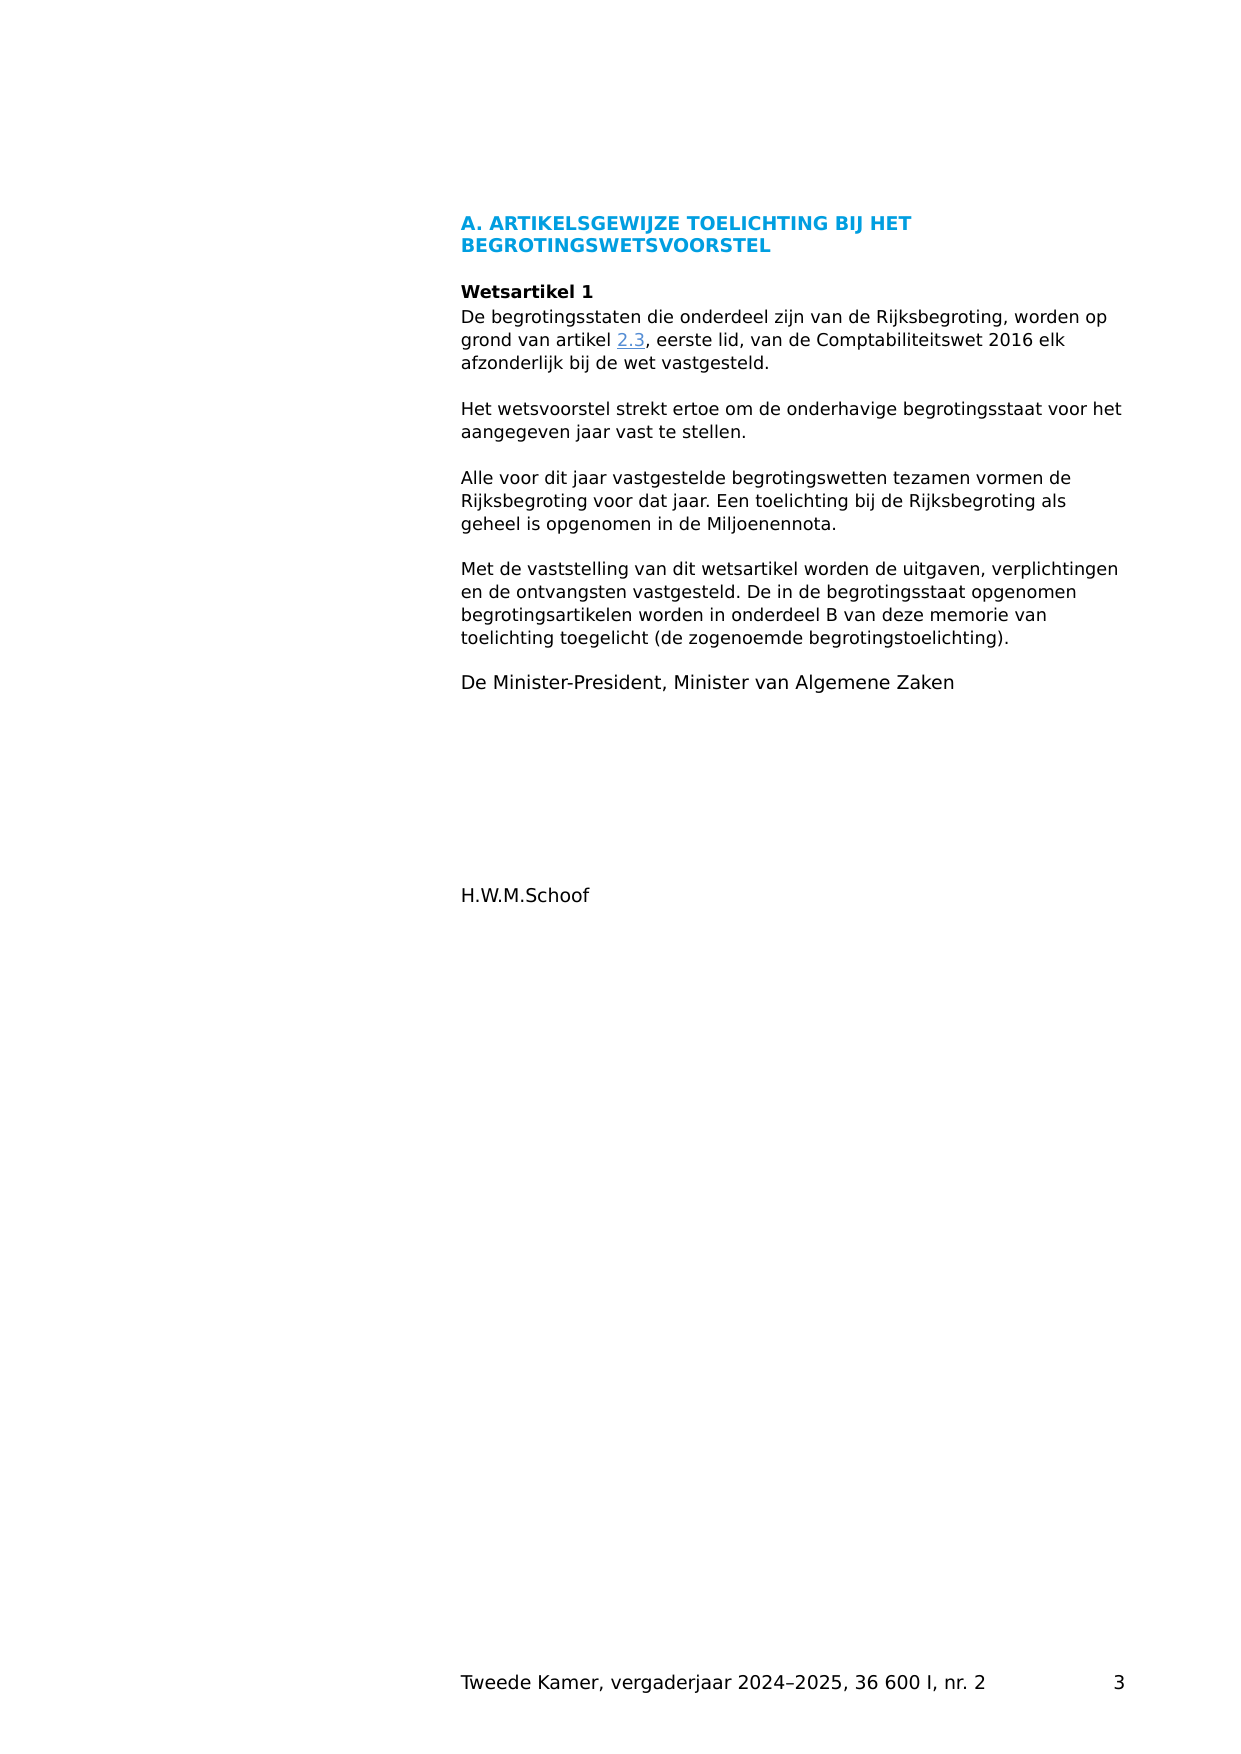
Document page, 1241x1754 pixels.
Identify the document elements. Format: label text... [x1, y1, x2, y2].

text Het wetsvoorstel strekt ertoe om de onderhavige begrotingsstaat voor het aangegeven jaar vast te stellen. [461, 397, 1125, 443]
text Met de vaststelling van dit wetsartikel worden de uitgaven, verplichtingen en de ontvangsten vastgesteld. De in de begrotingsstaat opgenomen begrotingsartikelen worden in onderdeel B van deze memorie van toelichting toegelicht (de zogenoemde begrotingstoelichting). [461, 557, 1125, 649]
text De begrotingsstaten die onderdeel zijn van de Rijksbegroting, worden op grond van artikel 2.3, eerste lid, van de Comptabiliteitswet 2016 elk afzonderlijk bij de wet vastgesteld. [461, 305, 1125, 374]
text Wetsartikel 1 [461, 280, 1125, 303]
text Alle voor dit jaar vastgestelde begrotingswetten tezamen vormen de Rijksbegroting voor dat jaar. Een toelichting bij de Rijksbegroting als geheel is opgenomen in de Miljoenennota. [461, 466, 1125, 534]
text H.W.M.Schoof [461, 885, 1125, 907]
title A. Artikelsgewijze toelichting bij het begrotingswetsvoorstel [461, 213, 1125, 257]
text De Minister-President, Minister van Algemene Zaken [461, 672, 1125, 694]
